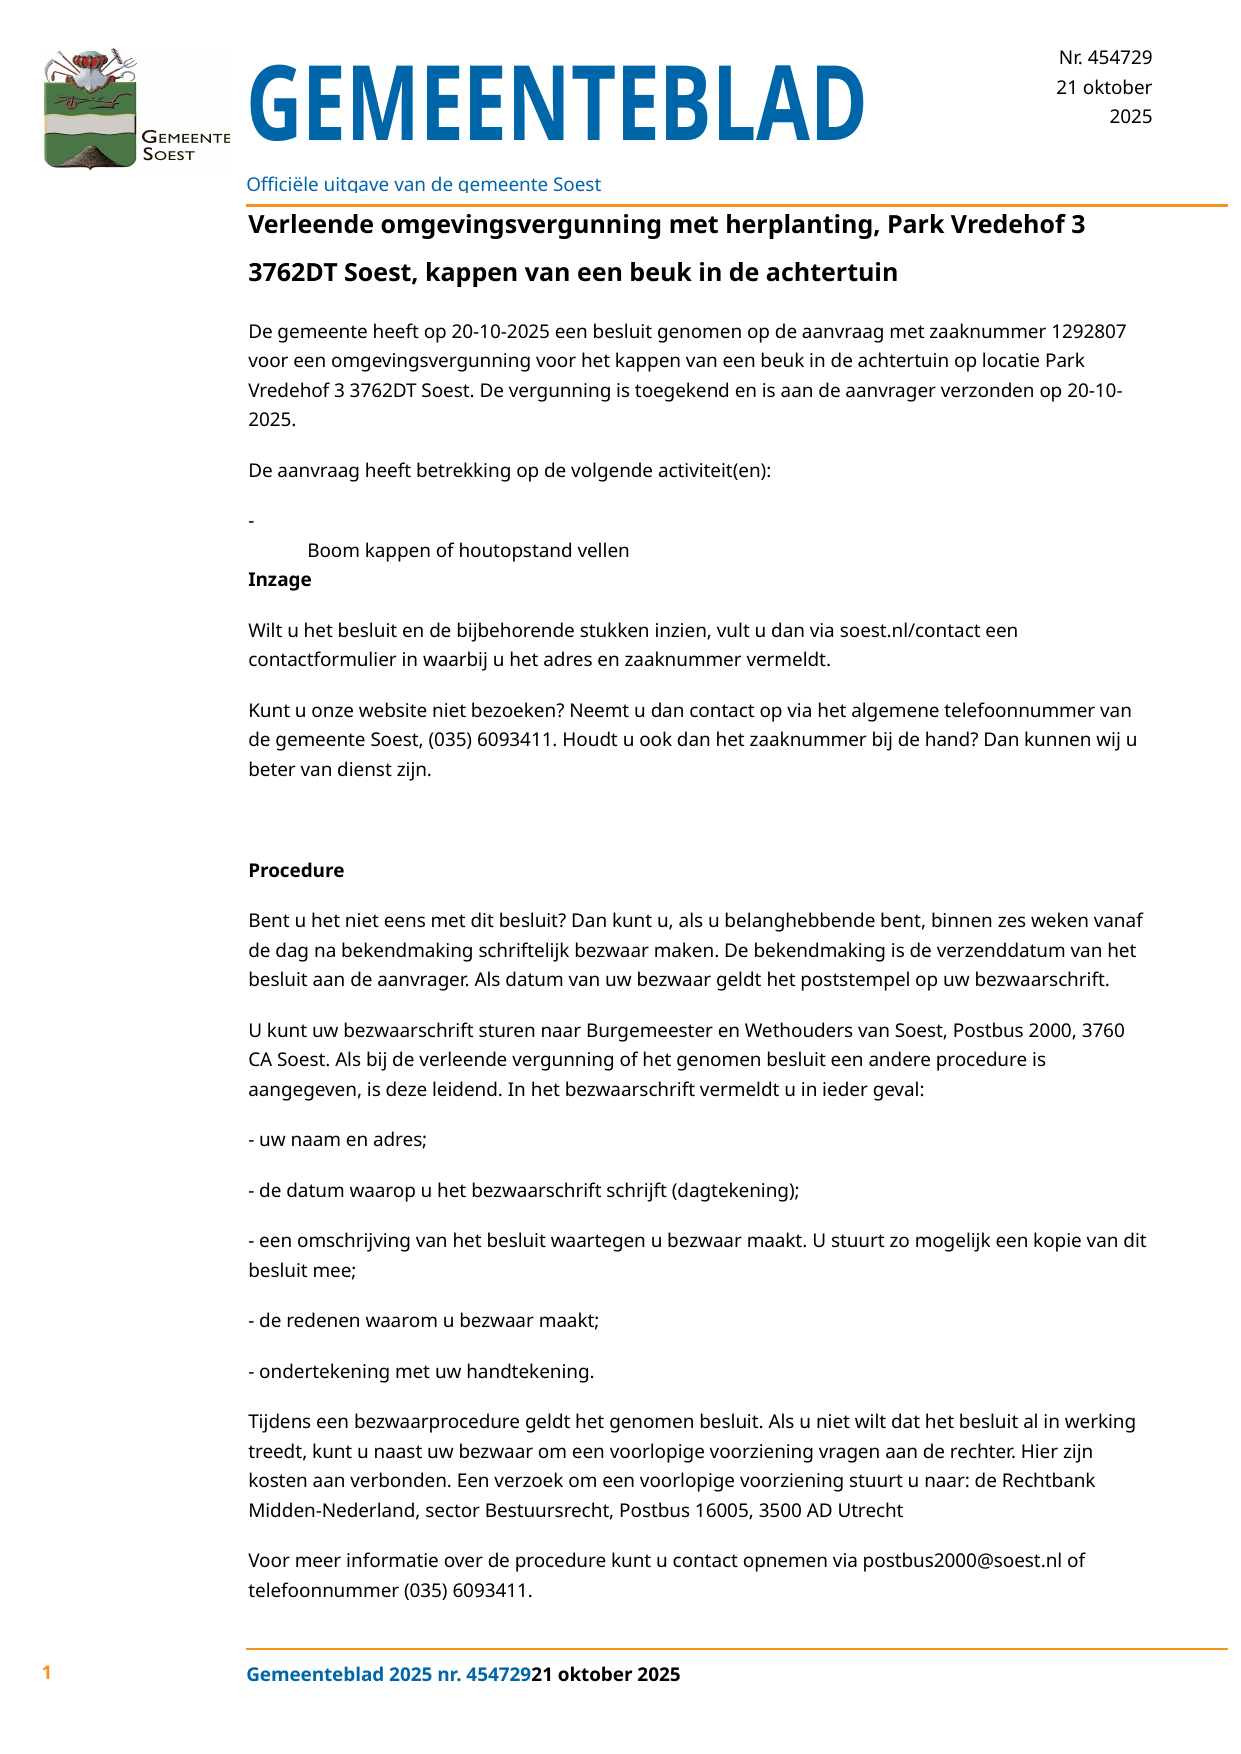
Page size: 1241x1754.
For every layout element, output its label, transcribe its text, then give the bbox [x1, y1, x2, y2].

text Inzage [248, 567, 1152, 592]
list Boom kappen of houtopstand vellen [248, 537, 1152, 563]
text Tijdens een bezwaarprocedure geldt het genomen besluit. Als u niet wilt dat het besluit al in werking treedt, kunt u naast uw bezwaar om een voorlopige voorziening vragen aan de rechter. Hier zijn kosten aan verbonden. Een verzoek om een voorlopige voorziening stuurt u naar: de Rechtbank Midden-Nederland, sector Bestuursrecht, Postbus 16005, 3500 AD Utrecht [248, 1408, 1152, 1523]
text - uw naam en adres; [248, 1127, 1152, 1152]
text - een omschrijving van het besluit waartegen u bezwaar maakt. U stuurt zo mogelijk een kopie van dit besluit mee; [248, 1227, 1152, 1283]
text De gemeente heeft op 20-10-2025 een besluit genomen op de aanvraag met zaaknummer 1292807 voor een omgevingsvergunning voor het kappen van een beuk in de achtertuin op locatie Park Vredehof 3 3762DT Soest. De vergunning is toegekend en is aan de aanvrager verzonden op 20-10-2025. [248, 318, 1152, 432]
text Verleende omgevingsvergunning met herplanting, Park Vredehof 3 3762DT Soest, kappen van een beuk in de achtertuin [248, 207, 1152, 288]
picture [41, 47, 231, 172]
text - de datum waarop u het bezwaarschrift schrijft (dagtekening); [248, 1177, 1152, 1203]
text - de redenen waarom u bezwaar maakt; [248, 1307, 1152, 1333]
text - ondertekening met uw handtekening. [248, 1358, 1152, 1384]
text Bent u het niet eens met dit besluit? Dan kunt u, als u belanghebbende bent, binnen zes weken vanaf de dag na bekendmaking schriftelijk bezwaar maken. De bekendmaking is de verzenddatum van het besluit aan de aanvrager. Als datum van uw bezwaar geldt het poststempel op uw bezwaarschrift. [248, 907, 1152, 992]
text Wilt u het besluit en de bijbehorende stukken inzien, vult u dan via soest.nl/contact een contactformulier in waarbij u het adres en zaaknummer vermeldt. [248, 617, 1152, 672]
text Procedure [248, 857, 1152, 883]
text De aanvraag heeft betrekking op de volgende activiteit(en): [248, 457, 1152, 483]
text Voor meer informatie over de procedure kunt u contact opnemen via postbus2000@soest.nl of telefoonnummer (035) 6093411. [248, 1547, 1152, 1603]
text Kunt u onze website niet bezoeken? Neemt u dan contact op via het algemene telefoonnummer van de gemeente Soest, (035) 6093411. Houdt u ook dan het zaaknummer bij de hand? Dan kunnen wij u beter van dienst zijn. [248, 697, 1152, 782]
text U kunt uw bezwaarschrift sturen naar Burgemeester en Wethouders van Soest, Postbus 2000, 3760 CA Soest. Als bij de verleende vergunning of het genomen besluit een andere procedure is aangegeven, is deze leidend. In het bezwaarschrift vermeldt u in ieder geval: [248, 1017, 1152, 1102]
